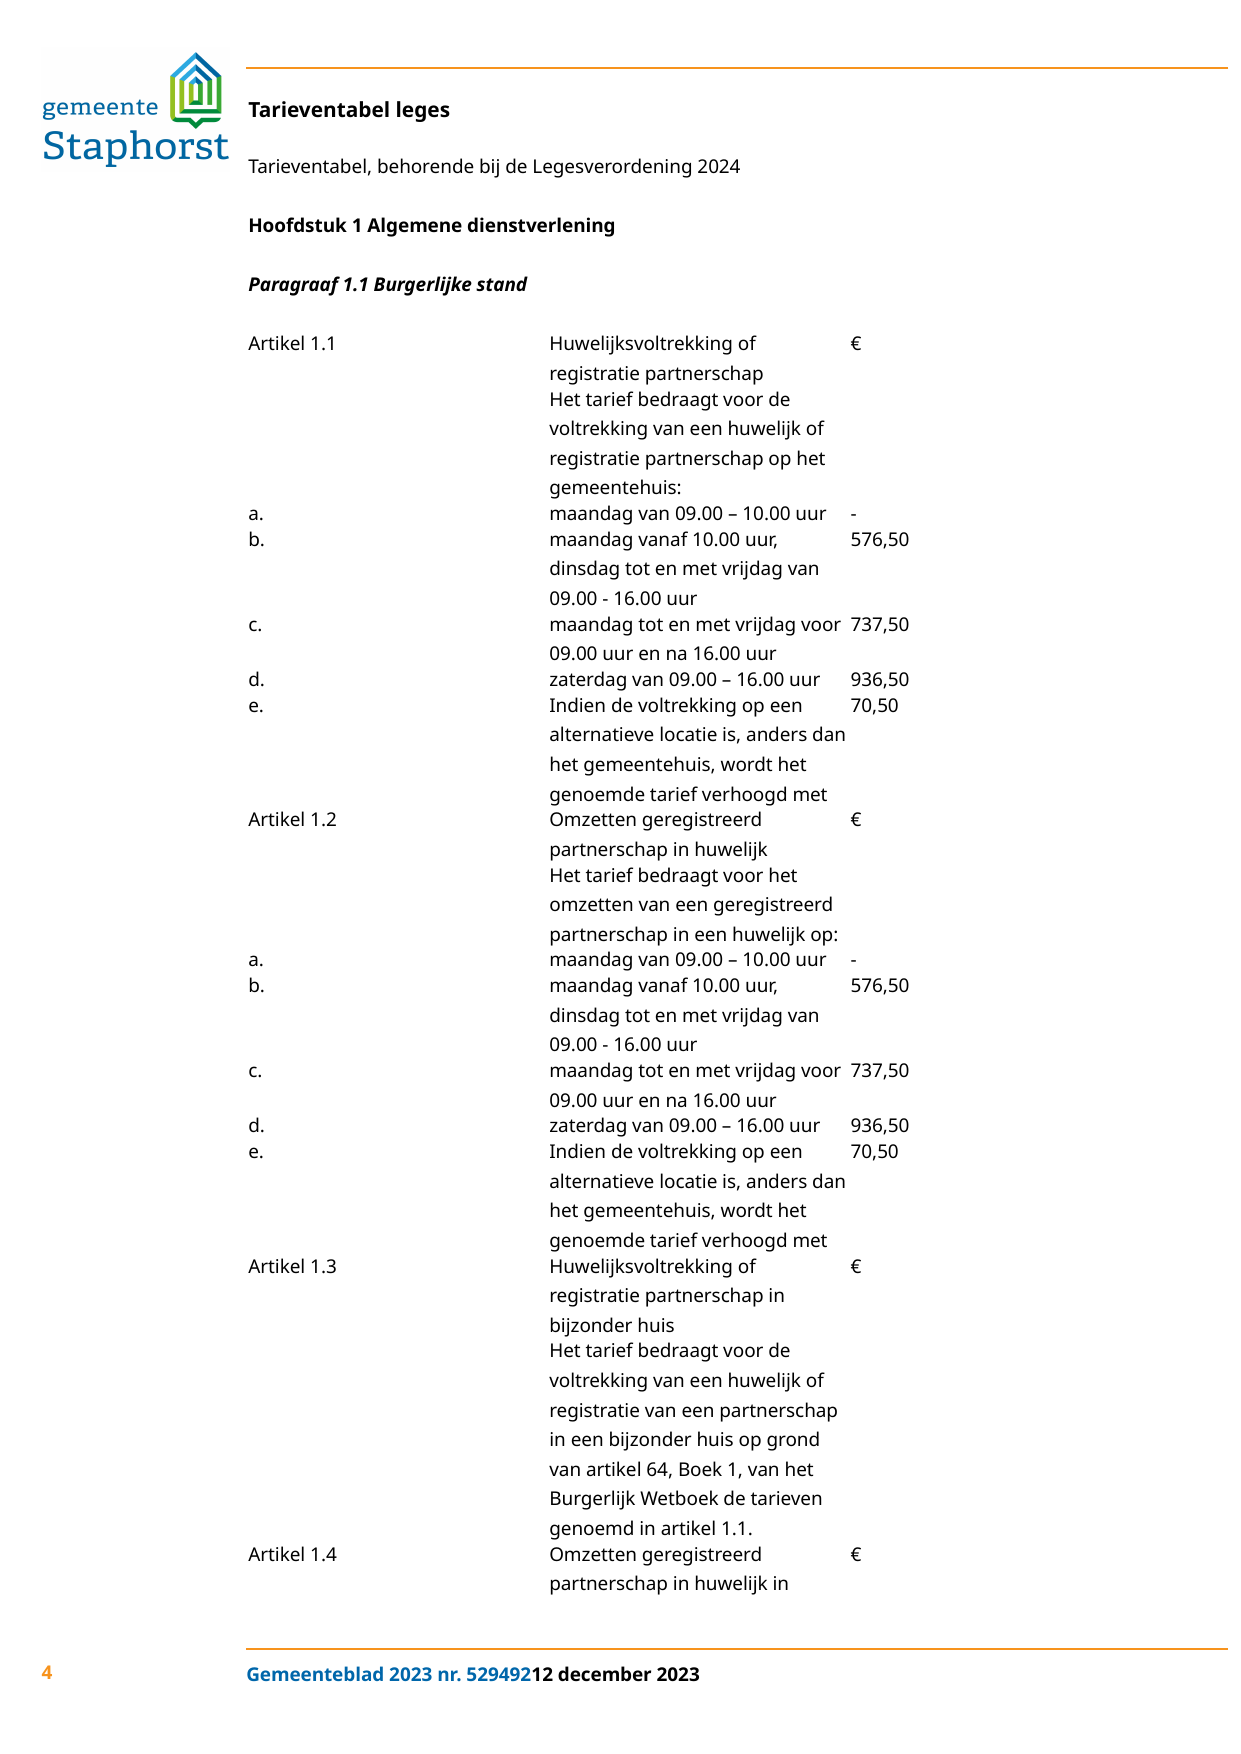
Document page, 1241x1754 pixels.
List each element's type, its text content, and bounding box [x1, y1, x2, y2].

table_cell [248, 666, 549, 692]
table_cell Huwelijksvoltrekking of registratie partnerschap in bijzonder huis [549, 1253, 850, 1338]
table_cell [248, 973, 549, 1057]
table_cell 737,50 [850, 1057, 1152, 1113]
table_cell - [850, 500, 1152, 526]
table_cell Indien de voltrekking op een alternatieve locatie is, anders dan het gemeentehuis, wordt het genoemde tarief verhoogd met [549, 1138, 850, 1253]
table_cell Het tarief bedraagt voor het omzetten van een geregistreerd partnerschap in een huwelijk op: [549, 862, 850, 947]
table_cell [248, 692, 549, 806]
table_header € [850, 331, 1152, 386]
table_cell Artikel 1.4 [248, 1541, 549, 1596]
picture [41, 47, 231, 172]
table_cell [850, 1338, 1152, 1541]
table_cell 936,50 [850, 1113, 1152, 1138]
table_cell zaterdag van 09.00 – 16.00 uur [549, 1113, 850, 1138]
table_cell [850, 386, 1152, 500]
table_cell Omzetten geregistreerd partnerschap in huwelijk [549, 806, 850, 862]
table_cell 576,50 [850, 973, 1152, 1057]
table_cell [248, 386, 549, 500]
table_cell 70,50 [850, 1138, 1152, 1253]
table_cell € [850, 1541, 1152, 1596]
table_cell maandag vanaf 10.00 uur, dinsdag tot en met vrijdag van 09.00 - 16.00 uur [549, 973, 850, 1057]
text Tarieventabel leges [248, 95, 1152, 123]
table_cell maandag tot en met vrijdag voor 09.00 uur en na 16.00 uur [549, 611, 850, 666]
table_cell [248, 947, 549, 972]
table_cell zaterdag van 09.00 – 16.00 uur [549, 666, 850, 692]
table_cell maandag tot en met vrijdag voor 09.00 uur en na 16.00 uur [549, 1057, 850, 1113]
table_cell € [850, 806, 1152, 862]
table_cell [248, 526, 549, 611]
table_cell € [850, 1253, 1152, 1338]
table_cell 576,50 [850, 526, 1152, 611]
table_cell [248, 1057, 549, 1113]
table_cell maandag van 09.00 – 10.00 uur [549, 947, 850, 972]
table_cell [850, 862, 1152, 947]
table_cell Artikel 1.3 [248, 1253, 549, 1338]
table_cell Het tarief bedraagt voor de voltrekking van een huwelijk of registratie partnerschap op het gemeentehuis: [549, 386, 850, 500]
text Paragraaf 1.1 Burgerlijke stand [248, 271, 1152, 297]
table_cell 70,50 [850, 692, 1152, 806]
table_cell [248, 611, 549, 666]
table_cell maandag vanaf 10.00 uur, dinsdag tot en met vrijdag van 09.00 - 16.00 uur [549, 526, 850, 611]
table_cell Omzetten geregistreerd partnerschap in huwelijk in [549, 1541, 850, 1596]
table_cell 936,50 [850, 666, 1152, 692]
table_cell 737,50 [850, 611, 1152, 666]
table_cell Indien de voltrekking op een alternatieve locatie is, anders dan het gemeentehuis, wordt het genoemde tarief verhoogd met [549, 692, 850, 806]
table_header Artikel 1.1 [248, 331, 549, 386]
table_header Huwelijksvoltrekking of registratie partnerschap [549, 331, 850, 386]
table_cell [248, 1338, 549, 1541]
table_cell [248, 500, 549, 526]
table_cell Het tarief bedraagt voor de voltrekking van een huwelijk of registratie van een partnerschap in een bijzonder huis op grond van artikel 64, Boek 1, van het Burgerlijk Wetboek de tarieven genoemd in artikel 1.1. [549, 1338, 850, 1541]
table_cell maandag van 09.00 – 10.00 uur [549, 500, 850, 526]
text Hoofdstuk 1 Algemene dienstverlening [248, 212, 1152, 238]
text Tarieventabel, behorende bij de Legesverordening 2024 [248, 153, 1152, 179]
table_cell [248, 862, 549, 947]
table_cell Artikel 1.2 [248, 806, 549, 862]
table_cell [248, 1138, 549, 1253]
table_cell [248, 1113, 549, 1138]
table_cell - [850, 947, 1152, 972]
